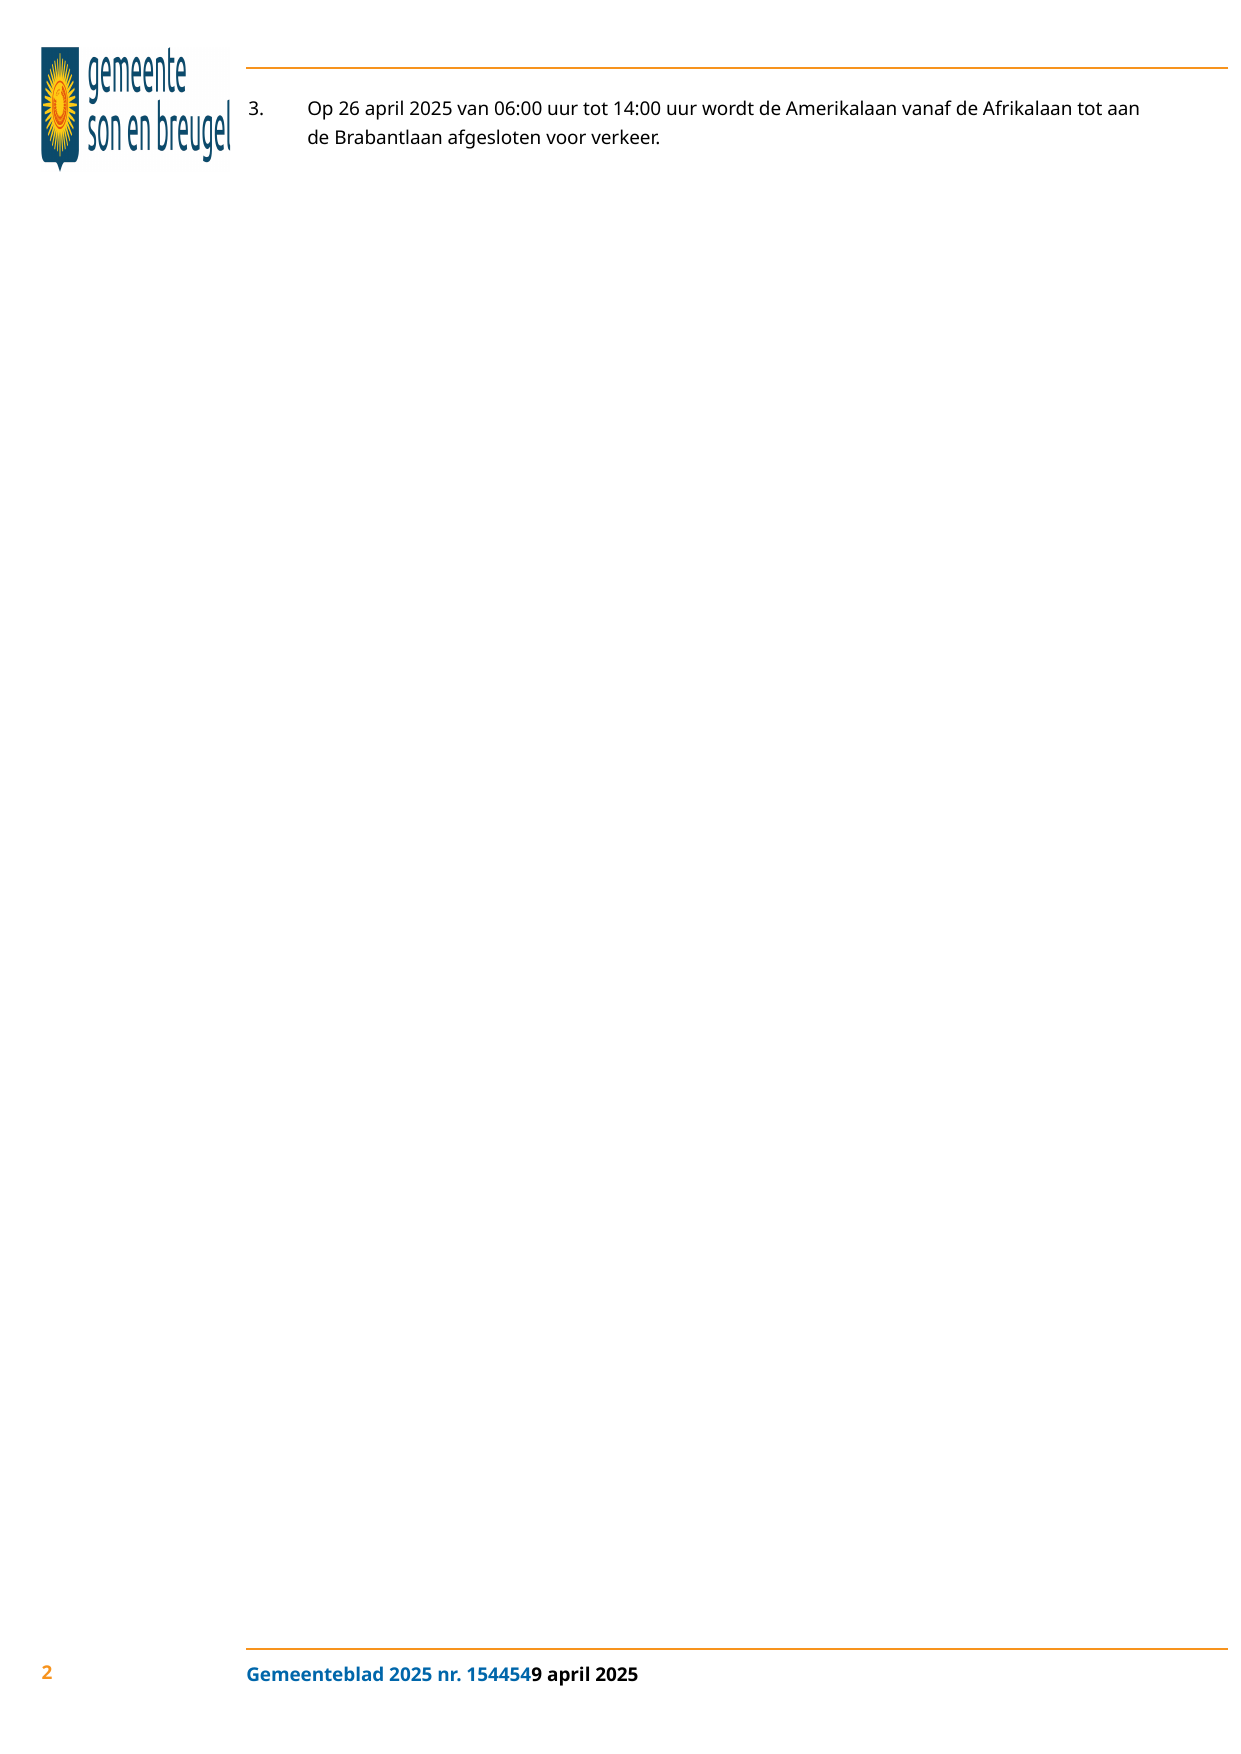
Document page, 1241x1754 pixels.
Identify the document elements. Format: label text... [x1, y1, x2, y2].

list Op 26 april 2025 van 06:00 uur tot 14:00 uur wordt de Amerikalaan vanaf de Afrikalaan tot aan de Brabantlaan afgesloten voor verkeer. [248, 95, 1152, 150]
picture [41, 47, 231, 172]
